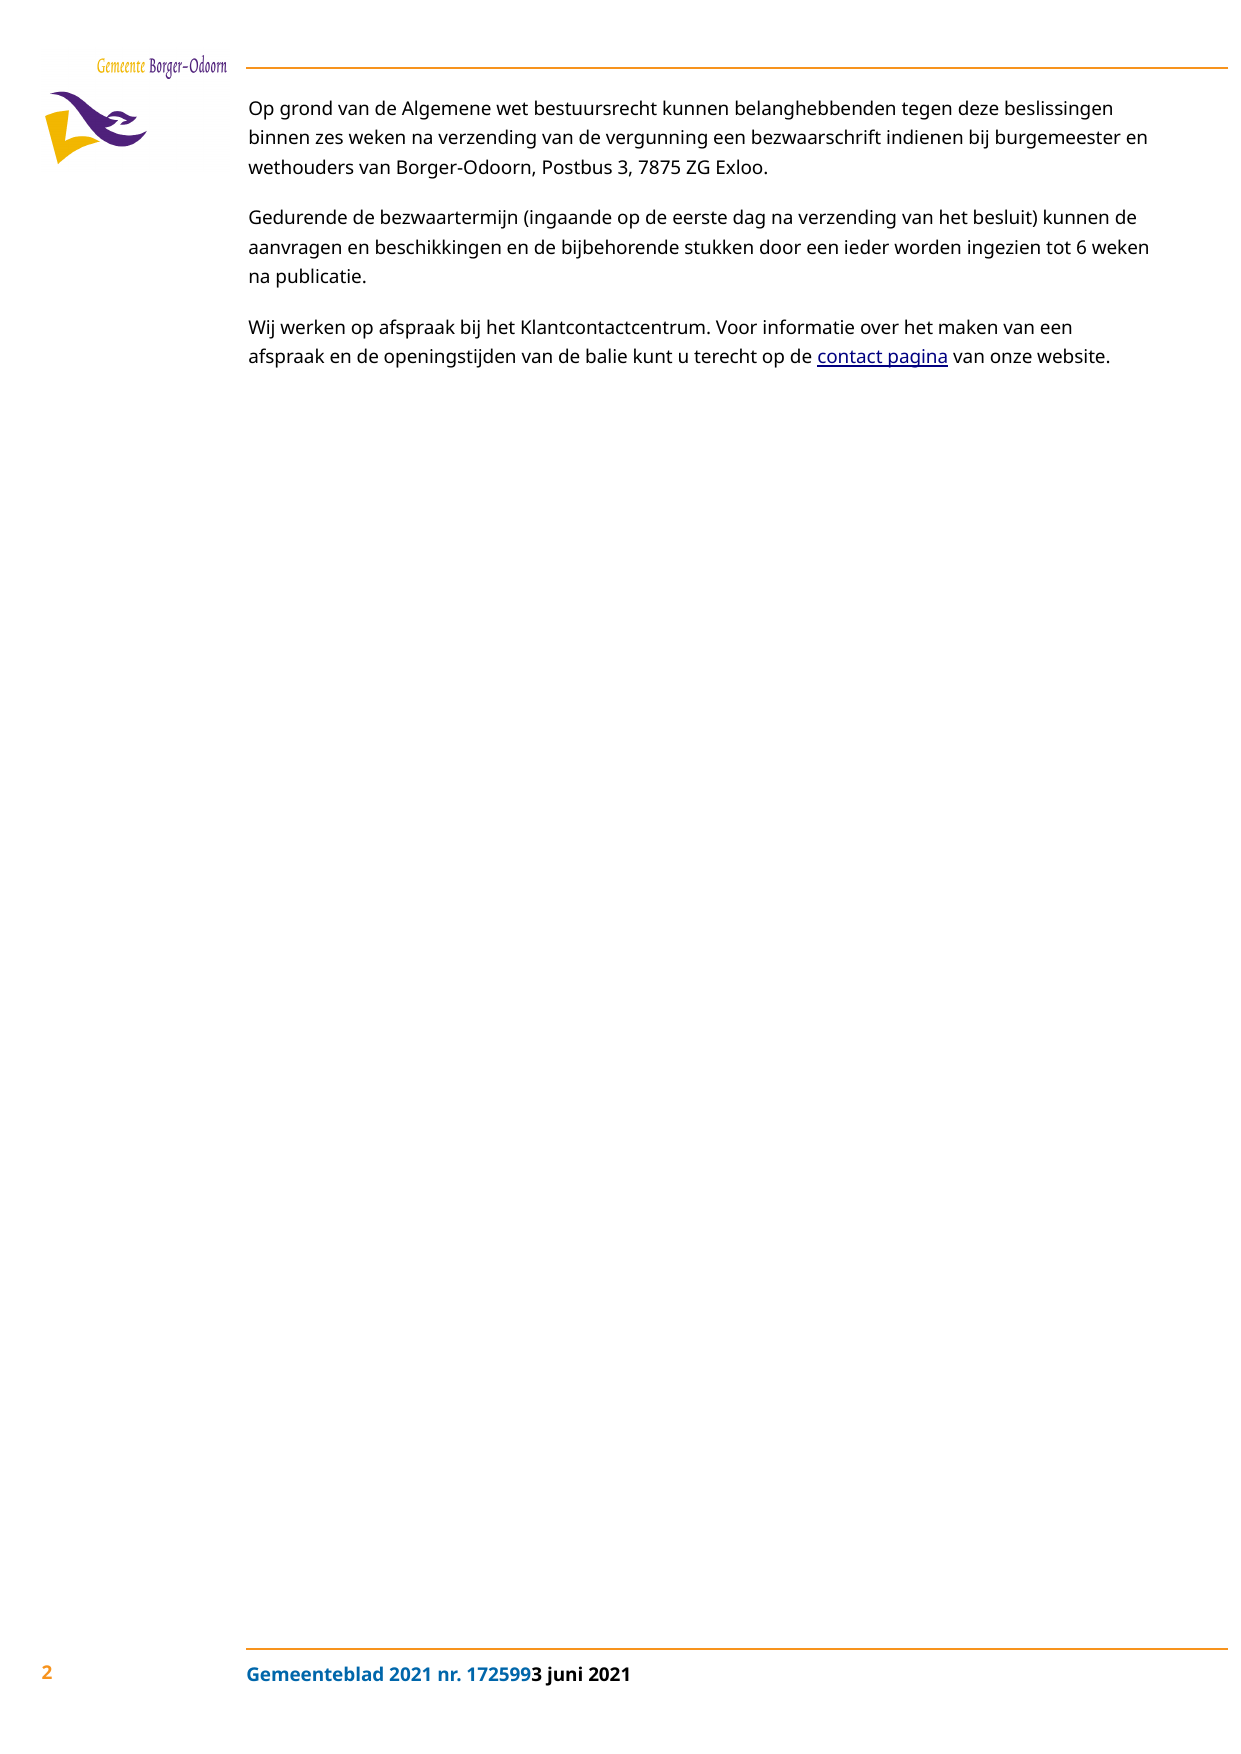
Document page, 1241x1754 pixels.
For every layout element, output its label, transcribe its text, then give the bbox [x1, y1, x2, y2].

text Gedurende de bezwaartermijn (ingaande op de eerste dag na verzending van het besluit) kunnen de aanvragen en beschikkingen en de bijbehorende stukken door een ieder worden ingezien tot 6 weken na publicatie. [248, 204, 1152, 289]
picture [41, 47, 231, 172]
text Wij werken op afspraak bij het Klantcontactcentrum. Voor informatie over het maken van een afspraak en de openingstijden van de balie kunt u terecht op de contact pagina van onze website. [248, 314, 1152, 369]
text Op grond van de Algemene wet bestuursrecht kunnen belanghebbenden tegen deze beslissingen binnen zes weken na verzending van de vergunning een bezwaarschrift indienen bij burgemeester en wethouders van Borger-Odoorn, Postbus 3, 7875 ZG Exloo. [248, 95, 1152, 180]
